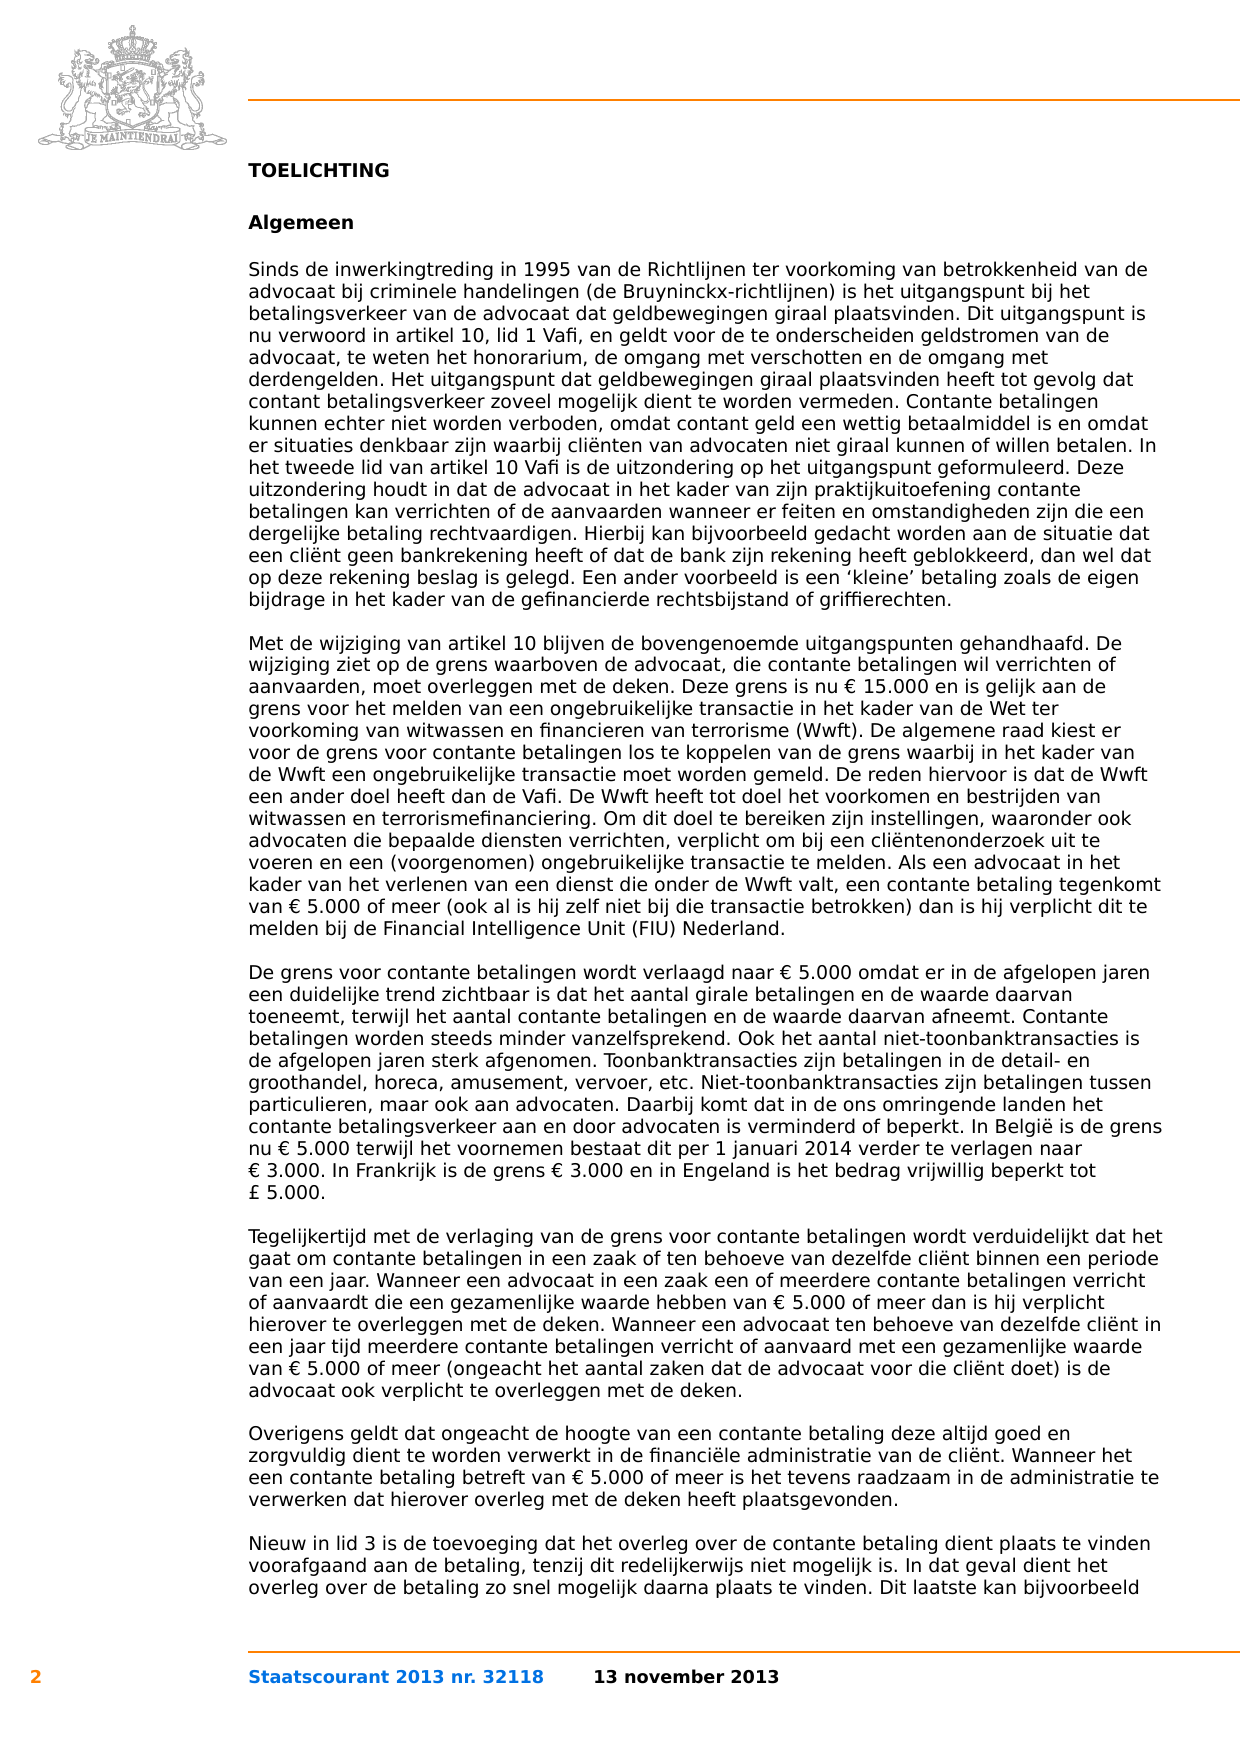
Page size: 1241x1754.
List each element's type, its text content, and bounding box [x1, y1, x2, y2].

picture [38, 25, 227, 150]
text Sinds de inwerkingtreding in 1995 van de Richtlijnen ter voorkoming van betrokkenheid van de advocaat bij criminele handelingen (de Bruyninckx-richtlijnen) is het uitgangspunt bij het betalingsverkeer van de advocaat dat geldbewegingen giraal plaatsvinden. Dit uitgangspunt is nu verwoord in artikel 10, lid 1 Vafi, en geldt voor de te onderscheiden geldstromen van de advocaat, te weten het honorarium, de omgang met verschotten en de omgang met derdengelden. Het uitgangspunt dat geldbewegingen giraal plaatsvinden heeft tot gevolg dat contant betalingsverkeer zoveel mogelijk dient te worden vermeden. Contante betalingen kunnen echter niet worden verboden, omdat contant geld een wettig betaalmiddel is en omdat er situaties denkbaar zijn waarbij cliënten van advocaten niet giraal kunnen of willen betalen. In het tweede lid van artikel 10 Vafi is de uitzondering op het uitgangspunt geformuleerd. Deze uitzondering houdt in dat de advocaat in het kader van zijn praktijkuitoefening contante betalingen kan verrichten of de aanvaarden wanneer er feiten en omstandigheden zijn die een dergelijke betaling rechtvaardigen. Hierbij kan bijvoorbeeld gedacht worden aan de situatie dat een cliënt geen bankrekening heeft of dat de bank zijn rekening heeft geblokkeerd, dan wel dat op deze rekening beslag is gelegd. Een ander voorbeeld is een ‘kleine’ betaling zoals de eigen bijdrage in het kader van de gefinancierde rechtsbijstand of griffierechten. [248, 259, 1163, 611]
text Overigens geldt dat ongeacht de hoogte van een contante betaling deze altijd goed en zorgvuldig dient te worden verwerkt in de financiële administratie van de cliënt. Wanneer het een contante betaling betreft van € 5.000 of meer is het tevens raadzaam in de administratie te verwerken dat hierover overleg met de deken heeft plaatsgevonden. [248, 1423, 1163, 1511]
text De grens voor contante betalingen wordt verlaagd naar € 5.000 omdat er in de afgelopen jaren een duidelijke trend zichtbaar is dat het aantal girale betalingen en de waarde daarvan toeneemt, terwijl het aantal contante betalingen en de waarde daarvan afneemt. Contante betalingen worden steeds minder vanzelfsprekend. Ook het aantal niet-toonbanktransacties is de afgelopen jaren sterk afgenomen. Toonbanktransacties zijn betalingen in de detail- en groothandel, horeca, amusement, vervoer, etc. Niet-toonbanktransacties zijn betalingen tussen particulieren, maar ook aan advocaten. Daarbij komt dat in de ons omringende landen het contante betalingsverkeer aan en door advocaten is verminderd of beperkt. In België is de grens nu € 5.000 terwijl het voornemen bestaat dit per 1 januari 2014 verder te verlagen naar € 3.000. In Frankrijk is de grens € 3.000 en in Engeland is het bedrag vrijwillig beperkt tot £ 5.000. [248, 962, 1163, 1204]
text Tegelijkertijd met de verlaging van de grens voor contante betalingen wordt verduidelijkt dat het gaat om contante betalingen in een zaak of ten behoeve van dezelfde cliënt binnen een periode van een jaar. Wanneer een advocaat in een zaak een of meerdere contante betalingen verricht of aanvaardt die een gezamenlijke waarde hebben van € 5.000 of meer dan is hij verplicht hierover te overleggen met de deken. Wanneer een advocaat ten behoeve van dezelfde cliënt in een jaar tijd meerdere contante betalingen verricht of aanvaard met een gezamenlijke waarde van € 5.000 of meer (ongeacht het aantal zaken dat de advocaat voor die cliënt doet) is de advocaat ook verplicht te overleggen met de deken. [248, 1226, 1163, 1401]
subtitle Algemeen [248, 212, 1163, 234]
subtitle TOELICHTING [248, 160, 1163, 182]
text Met de wijziging van artikel 10 blijven de bovengenoemde uitgangspunten gehandhaafd. De wijziging ziet op de grens waarboven de advocaat, die contante betalingen wil verrichten of aanvaarden, moet overleggen met de deken. Deze grens is nu € 15.000 en is gelijk aan de grens voor het melden van een ongebruikelijke transactie in het kader van de Wet ter voorkoming van witwassen en financieren van terrorisme (Wwft). De algemene raad kiest er voor de grens voor contante betalingen los te koppelen van de grens waarbij in het kader van de Wwft een ongebruikelijke transactie moet worden gemeld. De reden hiervoor is dat de Wwft een ander doel heeft dan de Vafi. De Wwft heeft tot doel het voorkomen en bestrijden van witwassen en terrorismefinanciering. Om dit doel te bereiken zijn instellingen, waaronder ook advocaten die bepaalde diensten verrichten, verplicht om bij een cliëntenonderzoek uit te voeren en een (voorgenomen) ongebruikelijke transactie te melden. Als een advocaat in het kader van het verlenen van een dienst die onder de Wwft valt, een contante betaling tegenkomt van € 5.000 of meer (ook al is hij zelf niet bij die transactie betrokken) dan is hij verplicht dit te melden bij de Financial Intelligence Unit (FIU) Nederland. [248, 632, 1163, 940]
text Nieuw in lid 3 is de toevoeging dat het overleg over de contante betaling dient plaats te vinden voorafgaand aan de betaling, tenzij dit redelijkerwijs niet mogelijk is. In dat geval dient het overleg over de betaling zo snel mogelijk daarna plaats te vinden. Dit laatste kan bijvoorbeeld [248, 1533, 1163, 1599]
